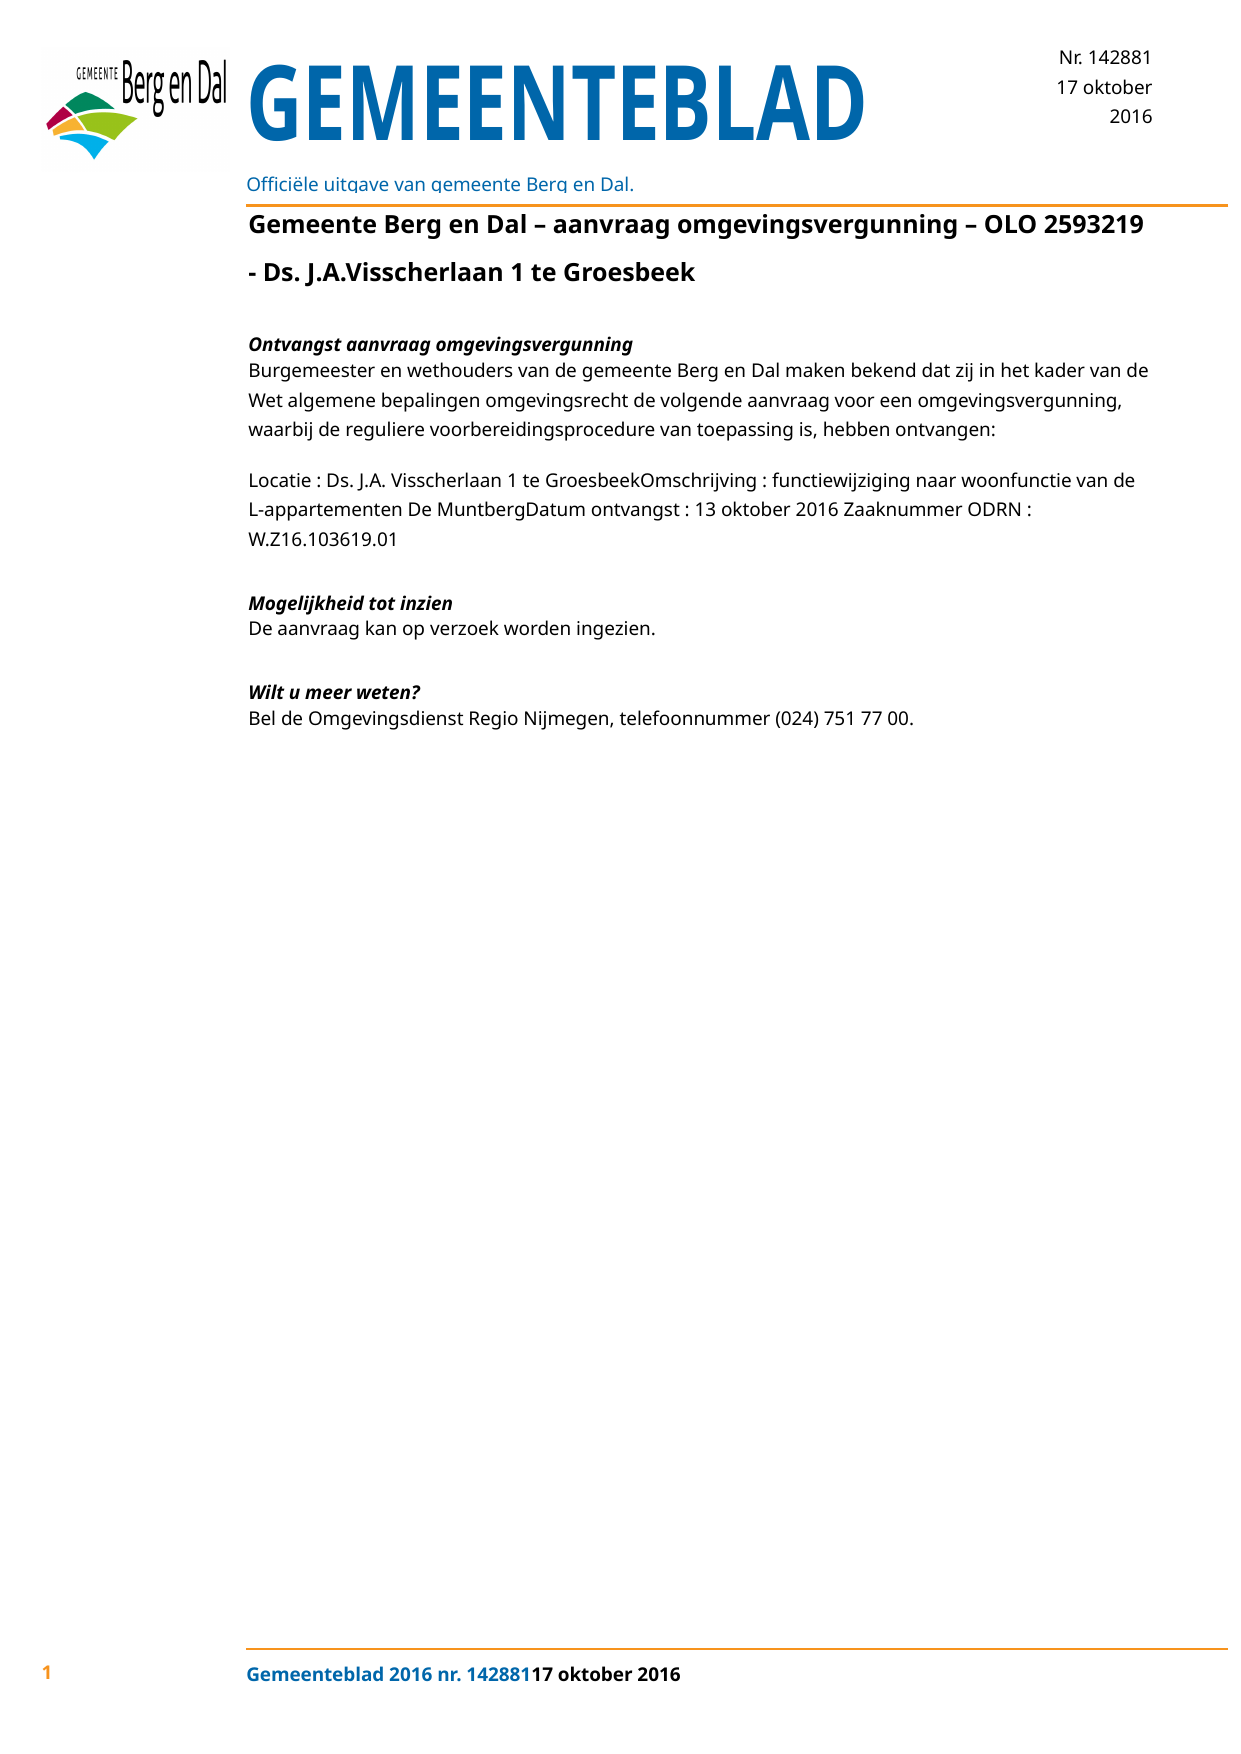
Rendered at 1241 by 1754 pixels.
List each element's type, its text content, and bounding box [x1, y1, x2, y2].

text Burgemeester en wethouders van de gemeente Berg en Dal maken bekend dat zij in het kader van de Wet algemene bepalingen omgevingsrecht de volgende aanvraag voor een omgevingsvergunning, waarbij de reguliere voorbereidingsprocedure van toepassing is, hebben ontvangen: [248, 357, 1152, 442]
text Mogelijkheid tot inzien [248, 590, 1152, 616]
text Wilt u meer weten? [248, 679, 1152, 705]
text Locatie : Ds. J.A. Visscherlaan 1 te GroesbeekOmschrijving : functiewijziging naar woonfunctie van de L-appartementen De MuntbergDatum ontvangst : 13 oktober 2016 Zaaknummer ODRN : W.Z16.103619.01 [248, 467, 1152, 552]
text Ontvangst aanvraag omgevingsvergunning [248, 331, 1152, 357]
text Bel de Omgevingsdienst Regio Nijmegen, telefoonnummer (024) 751 77 00. [248, 705, 1152, 731]
picture [41, 47, 231, 172]
text De aanvraag kan op verzoek worden ingezien. [248, 616, 1152, 641]
text Gemeente Berg en Dal – aanvraag omgevingsvergunning – OLO 2593219 - Ds. J.A.Visscherlaan 1 te Groesbeek [248, 207, 1152, 288]
